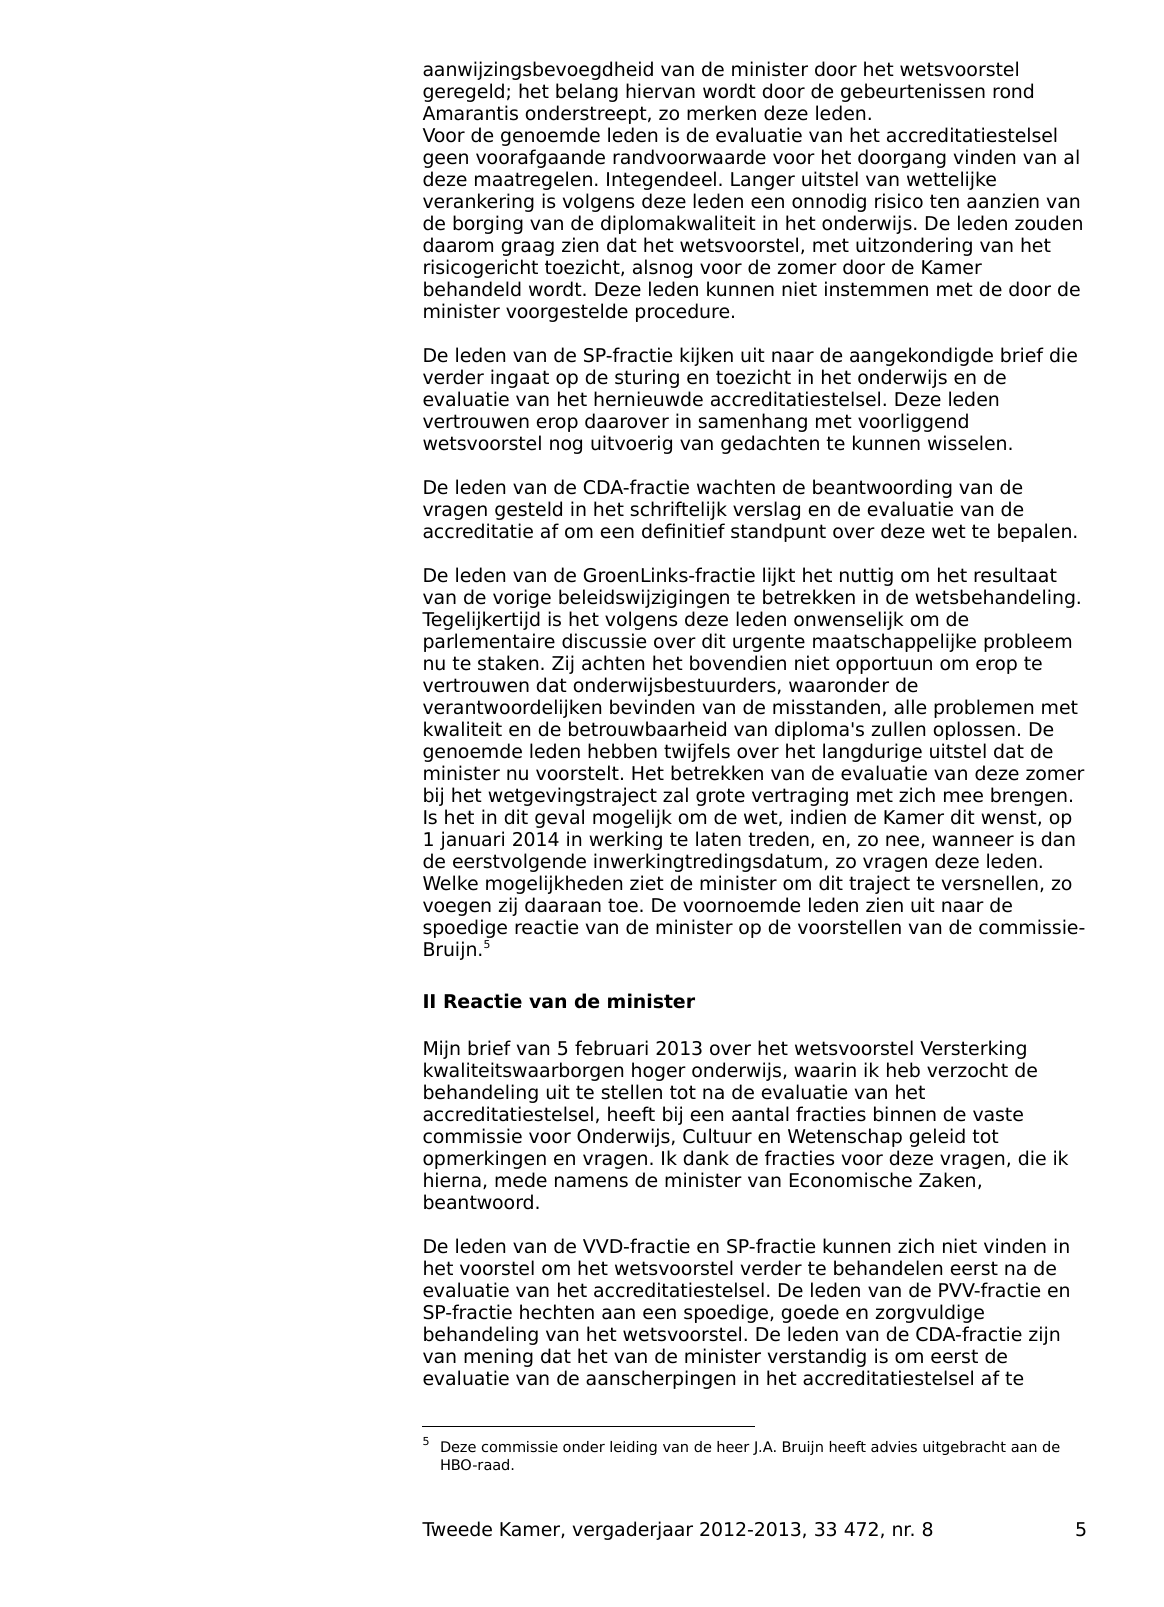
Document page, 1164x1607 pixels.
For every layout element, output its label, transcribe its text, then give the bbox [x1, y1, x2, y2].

text De leden van de SP-fractie kijken uit naar de aangekondigde brief die verder ingaat op de sturing en toezicht in het onderwijs en de evaluatie van het hernieuwde accreditatiestelsel. Deze leden vertrouwen erop daarover in samenhang met voorliggend wetsvoorstel nog uitvoerig van gedachten te kunnen wisselen. [422, 345, 1087, 455]
text De leden van de CDA-fractie wachten de beantwoording van de vragen gesteld in het schriftelijk verslag en de evaluatie van de accreditatie af om een definitief standpunt over deze wet te bepalen. [422, 477, 1087, 543]
text aanwijzingsbevoegdheid van de minister door het wetsvoorstel geregeld; het belang hiervan wordt door de gebeurtenissen rond Amarantis onderstreept, zo merken deze leden. [422, 59, 1087, 125]
text De leden van de GroenLinks-fractie lijkt het nuttig om het resultaat van de vorige beleidswijzigingen te betrekken in de wetsbehandeling. Tegelijkertijd is het volgens deze leden onwenselijk om de parlementaire discussie over dit urgente maatschappelijke probleem nu te staken. Zij achten het bovendien niet opportuun om erop te vertrouwen dat onderwijsbestuurders, waaronder de verantwoordelijken bevinden van de misstanden, alle problemen met kwaliteit en de betrouwbaarheid van diploma's zullen oplossen. De genoemde leden hebben twijfels over het langdurige uitstel dat de minister nu voorstelt. Het betrekken van de evaluatie van deze zomer bij het wetgevingstraject zal grote vertraging met zich mee brengen. Is het in dit geval mogelijk om de wet, indien de Kamer dit wenst, op 1 januari 2014 in werking te laten treden, en, zo nee, wanneer is dan de eerstvolgende inwerkingtredingsdatum, zo vragen deze leden. Welke mogelijkheden ziet de minister om dit traject te versnellen, zo voegen zij daaraan toe. De voornoemde leden zien uit naar de spoedige reactie van de minister op de voorstellen van de commissie-Bruijn. [422, 565, 1087, 961]
text De leden van de VVD-fractie en SP-fractie kunnen zich niet vinden in het voorstel om het wetsvoorstel verder te behandelen eerst na de evaluatie van het accreditatiestelsel. De leden van de PVV-fractie en SP-fractie hechten aan een spoedige, goede en zorgvuldige behandeling van het wetsvoorstel. De leden van de CDA-fractie zijn van mening dat het van de minister verstandig is om eerst de evaluatie van de aanscherpingen in het accreditatiestelsel af te [422, 1236, 1087, 1390]
text Deze commissie onder leiding van de heer J.A. Bruijn heeft advies uitgebracht aan de HBO-raad. [422, 1435, 1087, 1474]
text Mijn brief van 5 februari 2013 over het wetsvoorstel Versterking kwaliteitswaarborgen hoger onderwijs, waarin ik heb verzocht de behandeling uit te stellen tot na de evaluatie van het accreditatiestelsel, heeft bij een aantal fracties binnen de vaste commissie voor Onderwijs, Cultuur en Wetenschap geleid tot opmerkingen en vragen. Ik dank de fracties voor deze vragen, die ik hierna, mede namens de minister van Economische Zaken, beantwoord. [422, 1038, 1087, 1214]
subtitle II Reactie van de minister [422, 991, 1087, 1013]
text Voor de genoemde leden is de evaluatie van het accreditatiestelsel geen voorafgaande randvoorwaarde voor het doorgang vinden van al deze maatregelen. Integendeel. Langer uitstel van wettelijke verankering is volgens deze leden een onnodig risico ten aanzien van de borging van de diplomakwaliteit in het onderwijs. De leden zouden daarom graag zien dat het wetsvoorstel, met uitzondering van het risicogericht toezicht, alsnog voor de zomer door de Kamer behandeld wordt. Deze leden kunnen niet instemmen met de door de minister voorgestelde procedure. [422, 125, 1087, 323]
